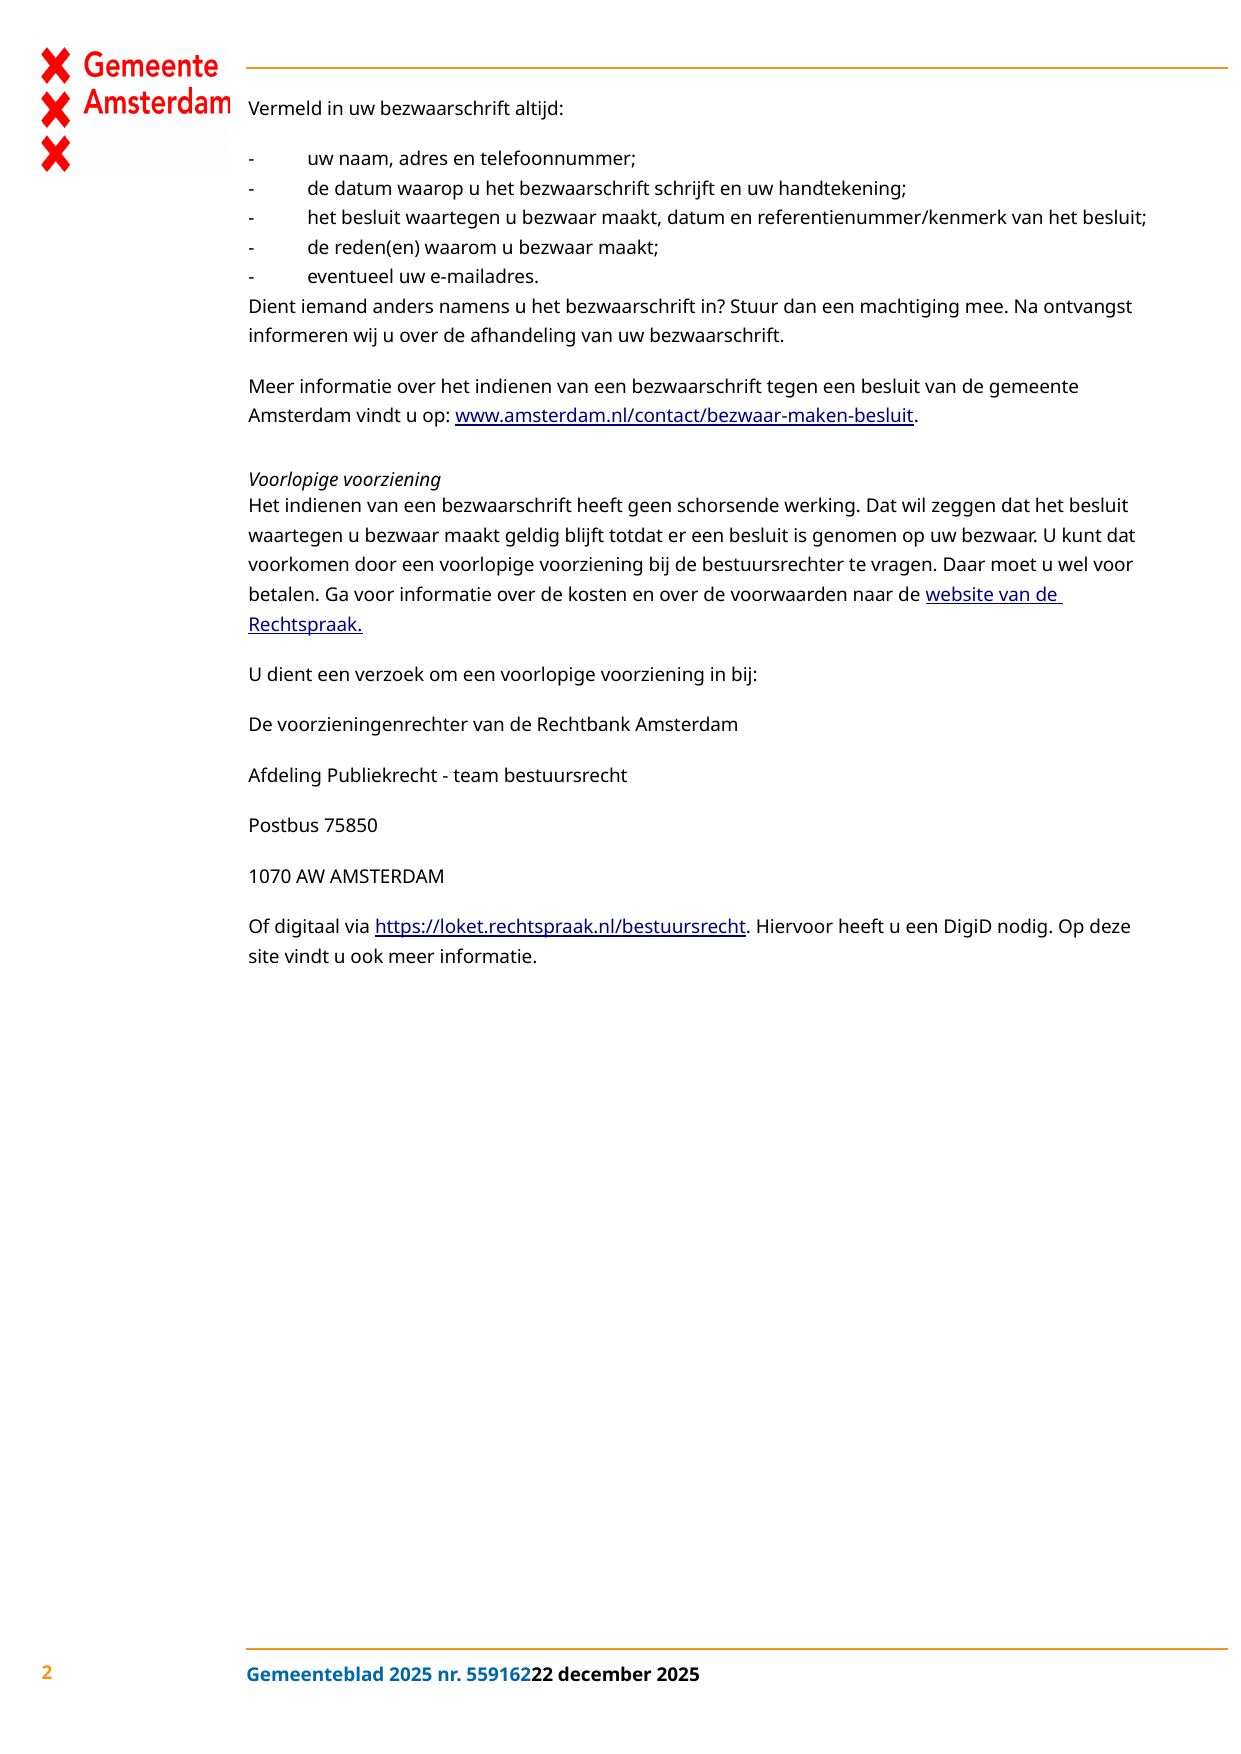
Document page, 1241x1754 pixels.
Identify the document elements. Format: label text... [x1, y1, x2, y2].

text De voorzieningenrechter van de Rechtbank Amsterdam [248, 712, 1152, 737]
text Vermeld in uw bezwaarschrift altijd: [248, 95, 1152, 121]
list de reden(en) waarom u bezwaar maakt; [248, 234, 1152, 260]
list uw naam, adres en telefoonnummer; [248, 145, 1152, 171]
list het besluit waartegen u bezwaar maakt, datum en referentienummer/kenmerk van het besluit; [248, 204, 1152, 230]
list de datum waarop u het bezwaarschrift schrijft en uw handtekening; [248, 175, 1152, 201]
text Het indienen van een bezwaarschrift heeft geen schorsende werking. Dat wil zeggen dat het besluit waartegen u bezwaar maakt geldig blijft totdat er een besluit is genomen op uw bezwaar. U kunt dat voorkomen door een voorlopige voorziening bij de bestuursrechter te vragen. Daar moet u wel voor betalen. Ga voor informatie over de kosten en over de voorwaarden naar de website van de Rechtspraak. [248, 492, 1152, 636]
text Meer informatie over het indienen van een bezwaarschrift tegen een besluit van de gemeente Amsterdam vindt u op: www.amsterdam.nl/contact/bezwaar-maken-besluit. [248, 373, 1152, 428]
text Afdeling Publiekrecht - team bestuursrecht [248, 762, 1152, 788]
text U dient een verzoek om een voorlopige voorziening in bij: [248, 661, 1152, 687]
picture [41, 47, 231, 172]
text Dient iemand anders namens u het bezwaarschrift in? Stuur dan een machtiging mee. Na ontvangst informeren wij u over de afhandeling van uw bezwaarschrift. [248, 293, 1152, 348]
text 1070 AW AMSTERDAM [248, 863, 1152, 888]
text Postbus 75850 [248, 812, 1152, 838]
list eventueel uw e-mailadres. [248, 263, 1152, 289]
text Voorlopige voorziening [248, 467, 1152, 492]
text Of digitaal via https://loket.rechtspraak.nl/bestuursrecht. Hiervoor heeft u een DigiD nodig. Op deze site vindt u ook meer informatie. [248, 913, 1152, 968]
